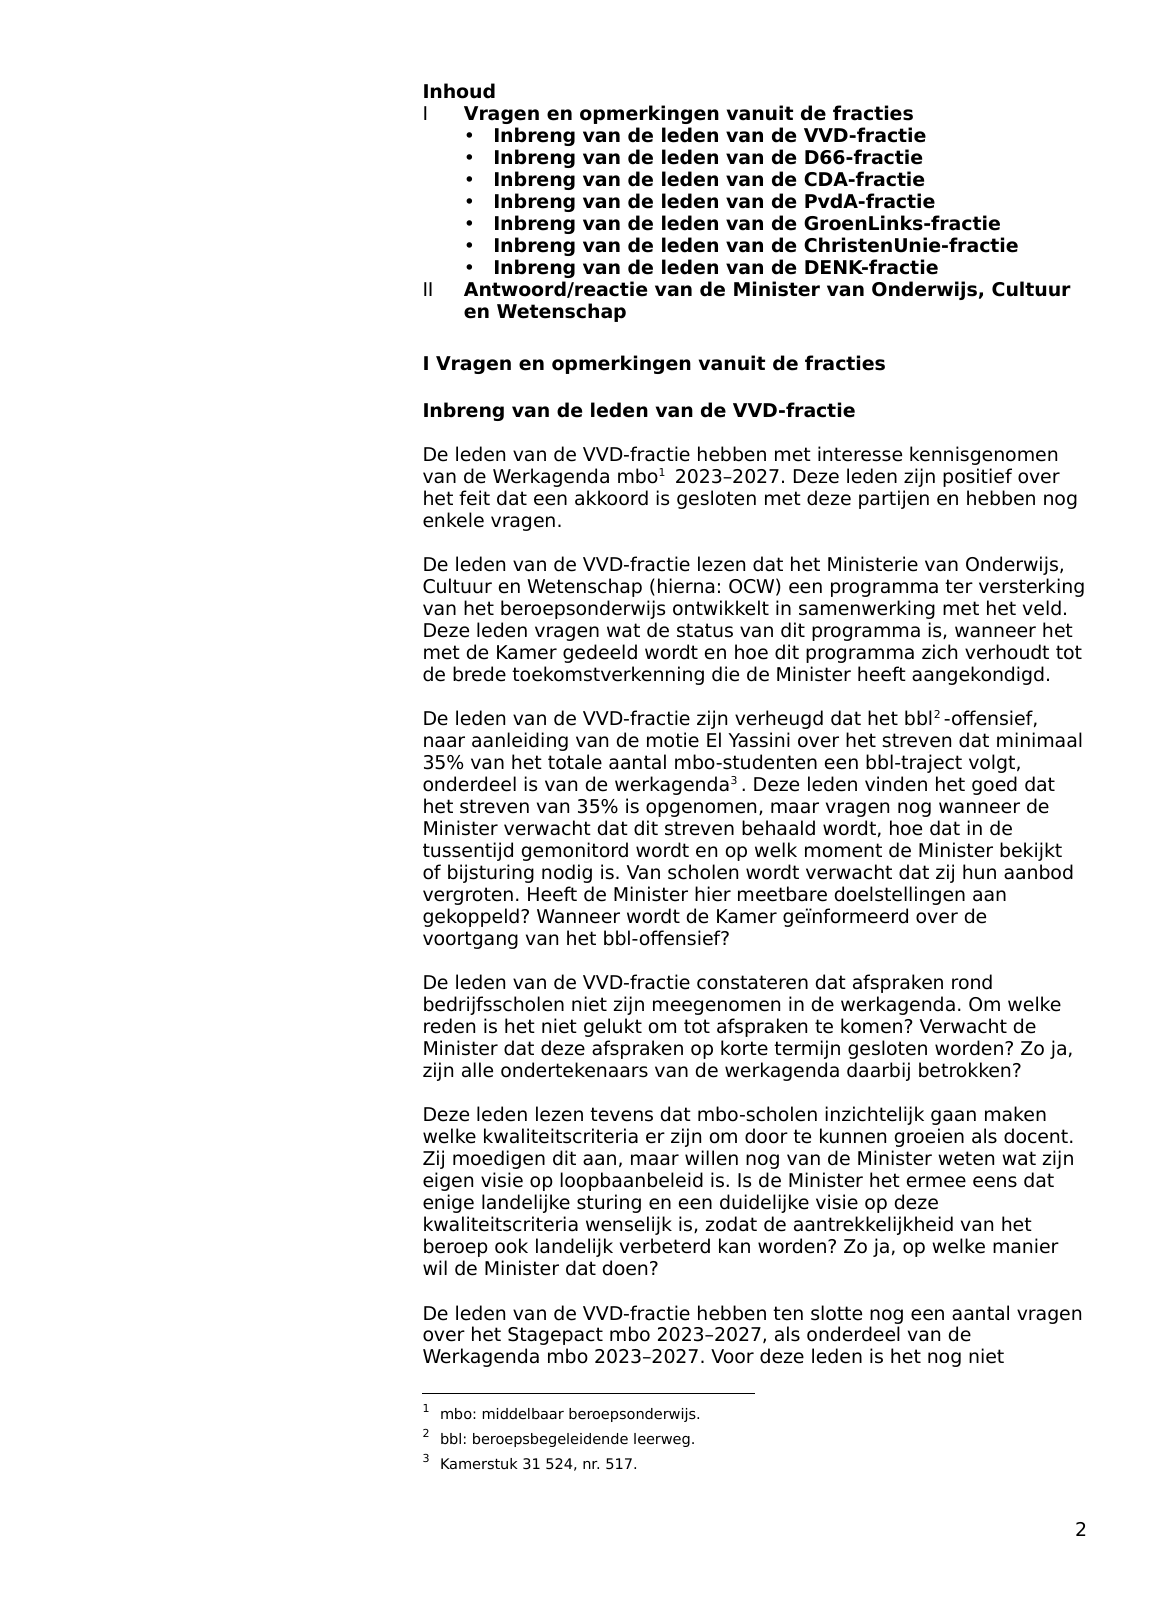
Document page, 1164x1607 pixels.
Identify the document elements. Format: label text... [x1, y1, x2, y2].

text De leden van de VVD-fractie hebben met interesse kennisgenomen van de Werkagenda mbo 2023–2027. Deze leden zijn positief over het feit dat een akkoord is gesloten met deze partijen en hebben nog enkele vragen. [422, 444, 1087, 532]
text bbl: beroepsbegeleidende leerweg. [422, 1427, 1087, 1449]
text Kamerstuk 31 524, nr. 517. [422, 1452, 1087, 1474]
text • Inbreng van de leden van de DENK-fractie [464, 257, 1087, 279]
text Deze leden lezen tevens dat mbo-scholen inzichtelijk gaan maken welke kwaliteitscriteria er zijn om door te kunnen groeien als docent. Zij moedigen dit aan, maar willen nog van de Minister weten wat zijn eigen visie op loopbaanbeleid is. Is de Minister het ermee eens dat enige landelijke sturing en een duidelijke visie op deze kwaliteitscriteria wenselijk is, zodat de aantrekkelijkheid van het beroep ook landelijk verbeterd kan worden? Zo ja, op welke manier wil de Minister dat doen? [422, 1104, 1087, 1280]
text • Inbreng van de leden van de PvdA-fractie [464, 191, 1087, 213]
subtitle Inhoud [422, 81, 1087, 103]
text • Inbreng van de leden van de ChristenUnie-fractie [464, 235, 1087, 257]
text De leden van de VVD-fractie constateren dat afspraken rond bedrijfsscholen niet zijn meegenomen in de werkagenda. Om welke reden is het niet gelukt om tot afspraken te komen? Verwacht de Minister dat deze afspraken op korte termijn gesloten worden? Zo ja, zijn alle ondertekenaars van de werkagenda daarbij betrokken? [422, 972, 1087, 1082]
subtitle Inbreng van de leden van de VVD-fractie [422, 400, 1087, 422]
text • Inbreng van de leden van de CDA-fractie [464, 169, 1087, 191]
text mbo: middelbaar beroepsonderwijs. [422, 1402, 1087, 1424]
text • Inbreng van de leden van de D66-fractie [464, 147, 1087, 169]
text II Antwoord/reactie van de Minister van Onderwijs, Cultuur en Wetenschap [422, 279, 1087, 323]
text De leden van de VVD-fractie zijn verheugd dat het bbl-offensief, naar aanleiding van de motie El Yassini over het streven dat minimaal 35% van het totale aantal mbo-studenten een bbl-traject volgt, onderdeel is van de werkagenda. Deze leden vinden het goed dat het streven van 35% is opgenomen, maar vragen nog wanneer de Minister verwacht dat dit streven behaald wordt, hoe dat in de tussentijd gemonitord wordt en op welk moment de Minister bekijkt of bijsturing nodig is. Van scholen wordt verwacht dat zij hun aanbod vergroten. Heeft de Minister hier meetbare doelstellingen aan gekoppeld? Wanneer wordt de Kamer geïnformeerd over de voortgang van het bbl-offensief? [422, 708, 1087, 950]
text De leden van de VVD-fractie lezen dat het Ministerie van Onderwijs, Cultuur en Wetenschap (hierna: OCW) een programma ter versterking van het beroepsonderwijs ontwikkelt in samenwerking met het veld. Deze leden vragen wat de status van dit programma is, wanneer het met de Kamer gedeeld wordt en hoe dit programma zich verhoudt tot de brede toekomstverkenning die de Minister heeft aangekondigd. [422, 554, 1087, 686]
text • Inbreng van de leden van de GroenLinks-fractie [464, 213, 1087, 235]
subtitle I Vragen en opmerkingen vanuit de fracties [422, 353, 1087, 375]
text • Inbreng van de leden van de VVD-fractie [464, 125, 1087, 147]
text De leden van de VVD-fractie hebben ten slotte nog een aantal vragen over het Stagepact mbo 2023–2027, als onderdeel van de Werkagenda mbo 2023–2027. Voor deze leden is het nog niet [422, 1302, 1087, 1368]
text I Vragen en opmerkingen vanuit de fracties [422, 103, 1087, 125]
